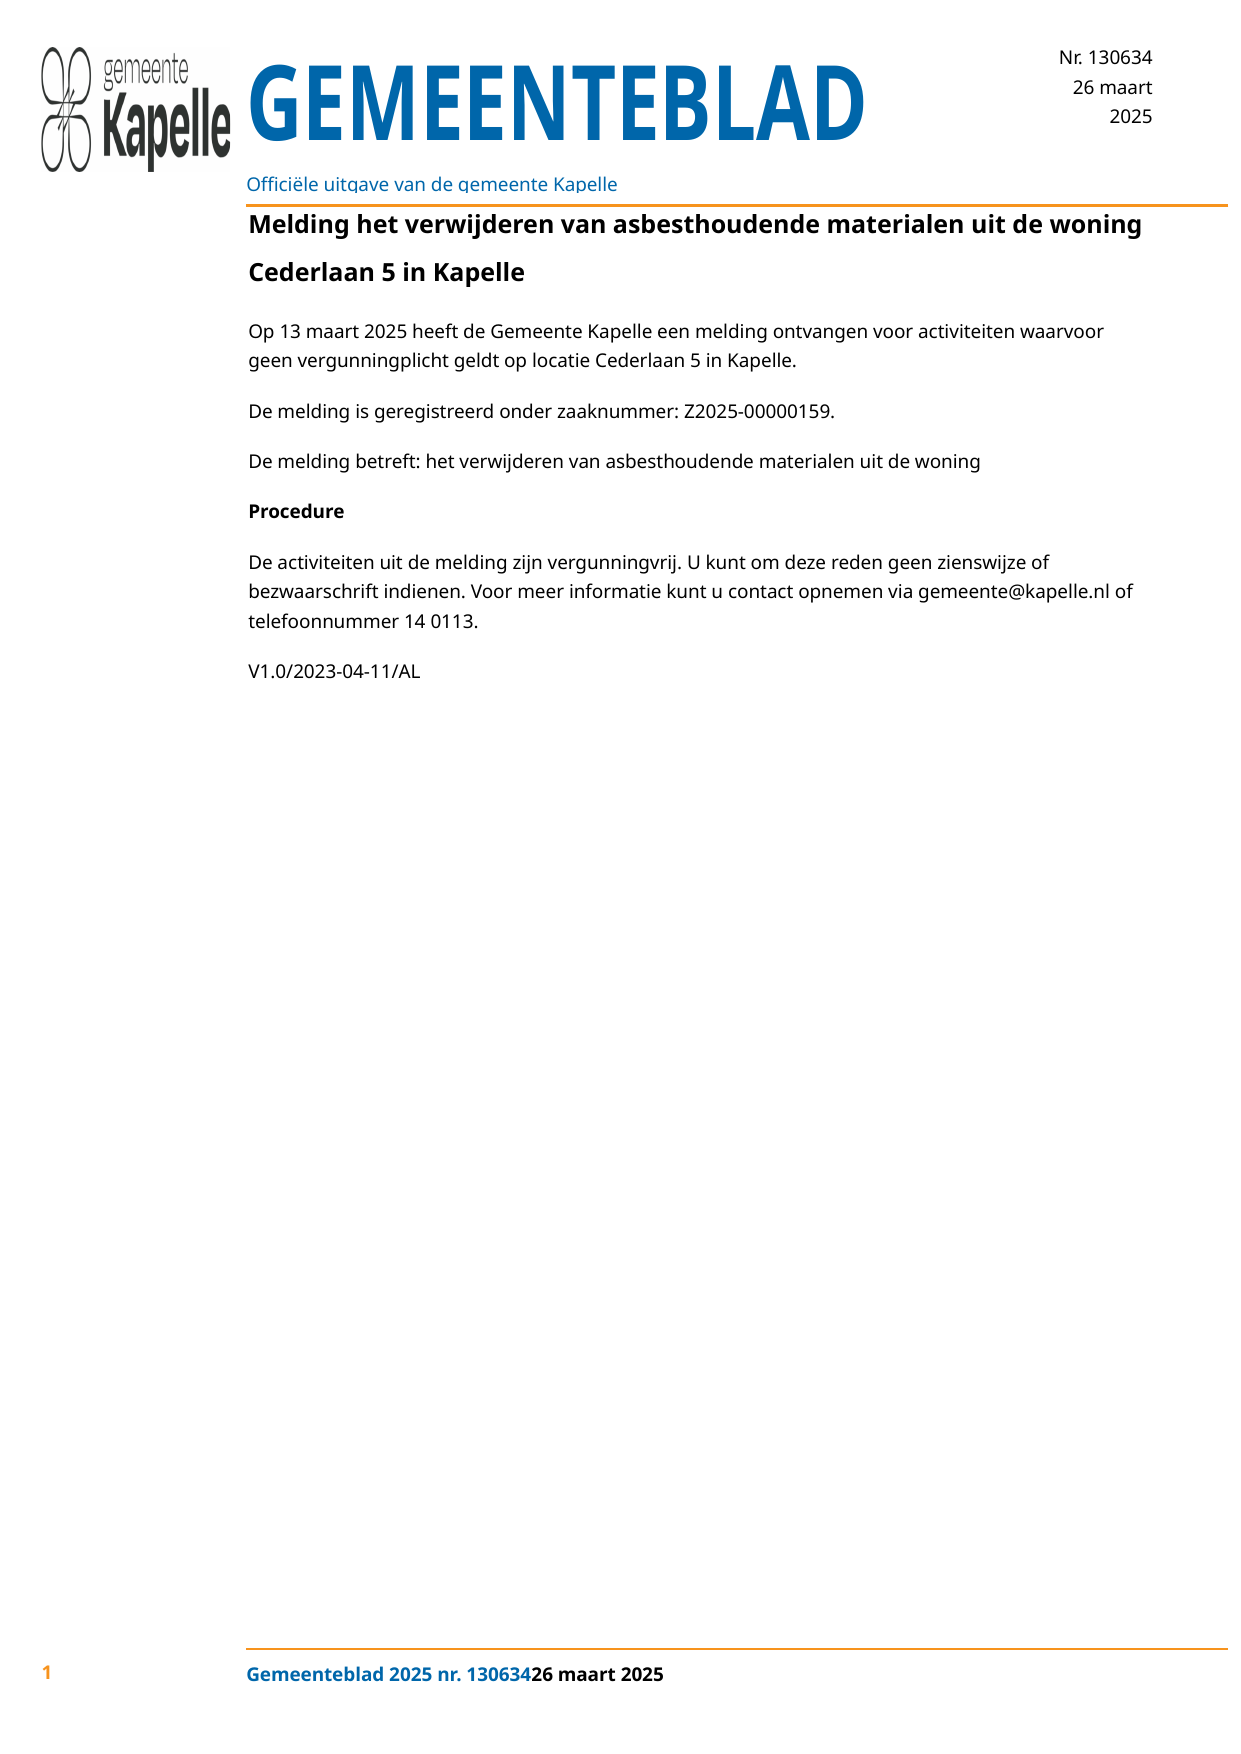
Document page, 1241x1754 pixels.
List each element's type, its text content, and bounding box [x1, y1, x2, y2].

text V1.0/2023-04-11/AL [248, 659, 1152, 684]
text Melding het verwijderen van asbesthoudende materialen uit de woning Cederlaan 5 in Kapelle [248, 207, 1152, 288]
text De melding betreft: het verwijderen van asbesthoudende materialen uit de woning [248, 448, 1152, 474]
text Procedure [248, 499, 1152, 524]
text De activiteiten uit de melding zijn vergunningvrij. U kunt om deze reden geen zienswijze of bezwaarschrift indienen. Voor meer informatie kunt u contact opnemen via gemeente@kapelle.nl of telefoonnummer 14 0113. [248, 549, 1152, 634]
picture [41, 47, 231, 172]
text De melding is geregistreerd onder zaaknummer: Z2025-00000159. [248, 398, 1152, 424]
text Op 13 maart 2025 heeft de Gemeente Kapelle een melding ontvangen voor activiteiten waarvoor geen vergunningplicht geldt op locatie Cederlaan 5 in Kapelle. [248, 318, 1152, 373]
